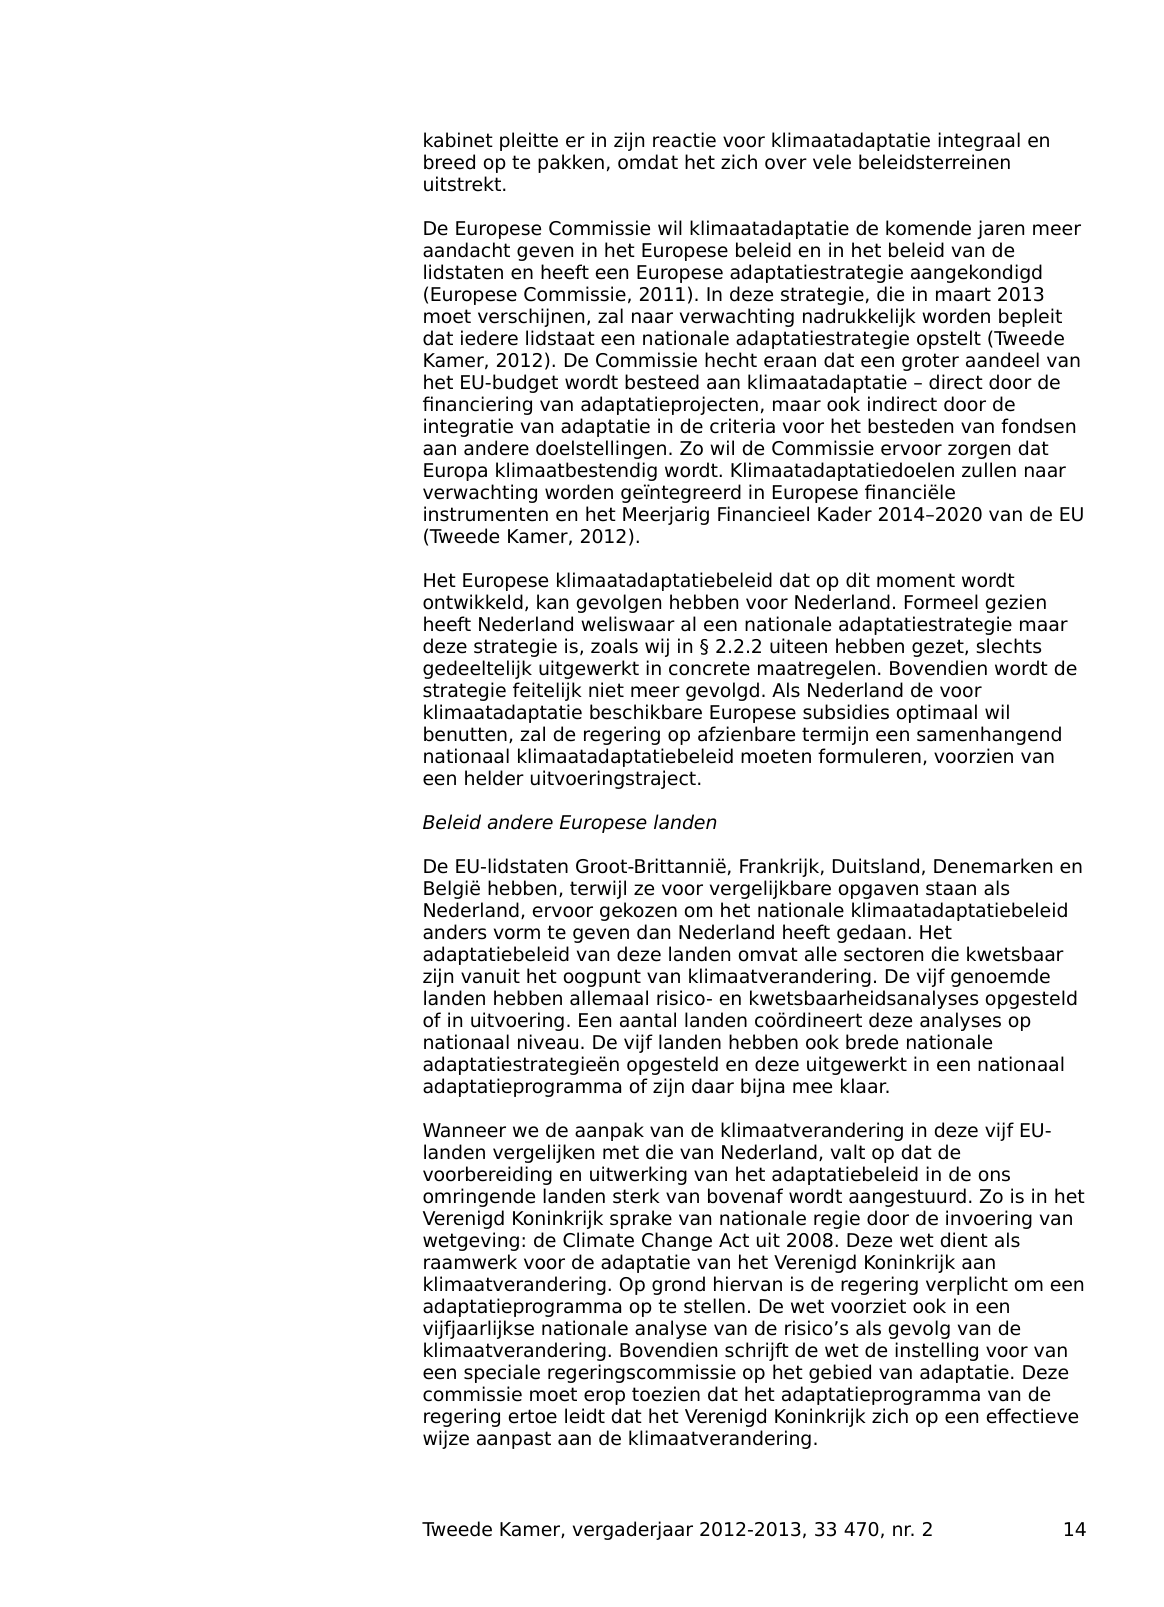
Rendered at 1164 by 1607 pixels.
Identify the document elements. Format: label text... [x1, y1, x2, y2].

text kabinet pleitte er in zijn reactie voor klimaatadaptatie integraal en breed op te pakken, omdat het zich over vele beleidsterreinen uitstrekt. [422, 130, 1087, 196]
text Het Europese klimaatadaptatiebeleid dat op dit moment wordt ontwikkeld, kan gevolgen hebben voor Nederland. Formeel gezien heeft Nederland weliswaar al een nationale adaptatiestrategie maar deze strategie is, zoals wij in § 2.2.2 uiteen hebben gezet, slechts gedeeltelijk uitgewerkt in concrete maatregelen. Bovendien wordt de strategie feitelijk niet meer gevolgd. Als Nederland de voor klimaatadaptatie beschikbare Europese subsidies optimaal wil benutten, zal de regering op afzienbare termijn een samenhangend nationaal klimaatadaptatiebeleid moeten formuleren, voorzien van een helder uitvoeringstraject. [422, 570, 1087, 790]
text De EU-lidstaten Groot-Brittannië, Frankrijk, Duitsland, Denemarken en België hebben, terwijl ze voor vergelijkbare opgaven staan als Nederland, ervoor gekozen om het nationale klimaatadaptatiebeleid anders vorm te geven dan Nederland heeft gedaan. Het adaptatiebeleid van deze landen omvat alle sectoren die kwetsbaar zijn vanuit het oogpunt van klimaatverandering. De vijf genoemde landen hebben allemaal risico- en kwetsbaarheidsanalyses opgesteld of in uitvoering. Een aantal landen coördineert deze analyses op nationaal niveau. De vijf landen hebben ook brede nationale adaptatiestrategieën opgesteld en deze uitgewerkt in een nationaal adaptatieprogramma of zijn daar bijna mee klaar. [422, 856, 1087, 1098]
text De Europese Commissie wil klimaatadaptatie de komende jaren meer aandacht geven in het Europese beleid en in het beleid van de lidstaten en heeft een Europese adaptatiestrategie aangekondigd (Europese Commissie, 2011). In deze strategie, die in maart 2013 moet verschijnen, zal naar verwachting nadrukkelijk worden bepleit dat iedere lidstaat een nationale adaptatiestrategie opstelt (Tweede Kamer, 2012). De Commissie hecht eraan dat een groter aandeel van het EU-budget wordt besteed aan klimaatadaptatie – direct door de financiering van adaptatieprojecten, maar ook indirect door de integratie van adaptatie in de criteria voor het besteden van fondsen aan andere doelstellingen. Zo wil de Commissie ervoor zorgen dat Europa klimaatbestendig wordt. Klimaatadaptatiedoelen zullen naar verwachting worden geïntegreerd in Europese financiële instrumenten en het Meerjarig Financieel Kader 2014–2020 van de EU (Tweede Kamer, 2012). [422, 218, 1087, 548]
subtitle Beleid andere Europese landen [422, 812, 1087, 834]
text Wanneer we de aanpak van de klimaatverandering in deze vijf EU-landen vergelijken met die van Nederland, valt op dat de voorbereiding en uitwerking van het adaptatiebeleid in de ons omringende landen sterk van bovenaf wordt aangestuurd. Zo is in het Verenigd Koninkrijk sprake van nationale regie door de invoering van wetgeving: de Climate Change Act uit 2008. Deze wet dient als raamwerk voor de adaptatie van het Verenigd Koninkrijk aan klimaatverandering. Op grond hiervan is de regering verplicht om een adaptatieprogramma op te stellen. De wet voorziet ook in een vijfjaarlijkse nationale analyse van de risico’s als gevolg van de klimaatverandering. Bovendien schrijft de wet de instelling voor van een speciale regeringscommissie op het gebied van adaptatie. Deze commissie moet erop toezien dat het adaptatieprogramma van de regering ertoe leidt dat het Verenigd Koninkrijk zich op een effectieve wijze aanpast aan de klimaatverandering. [422, 1120, 1087, 1450]
